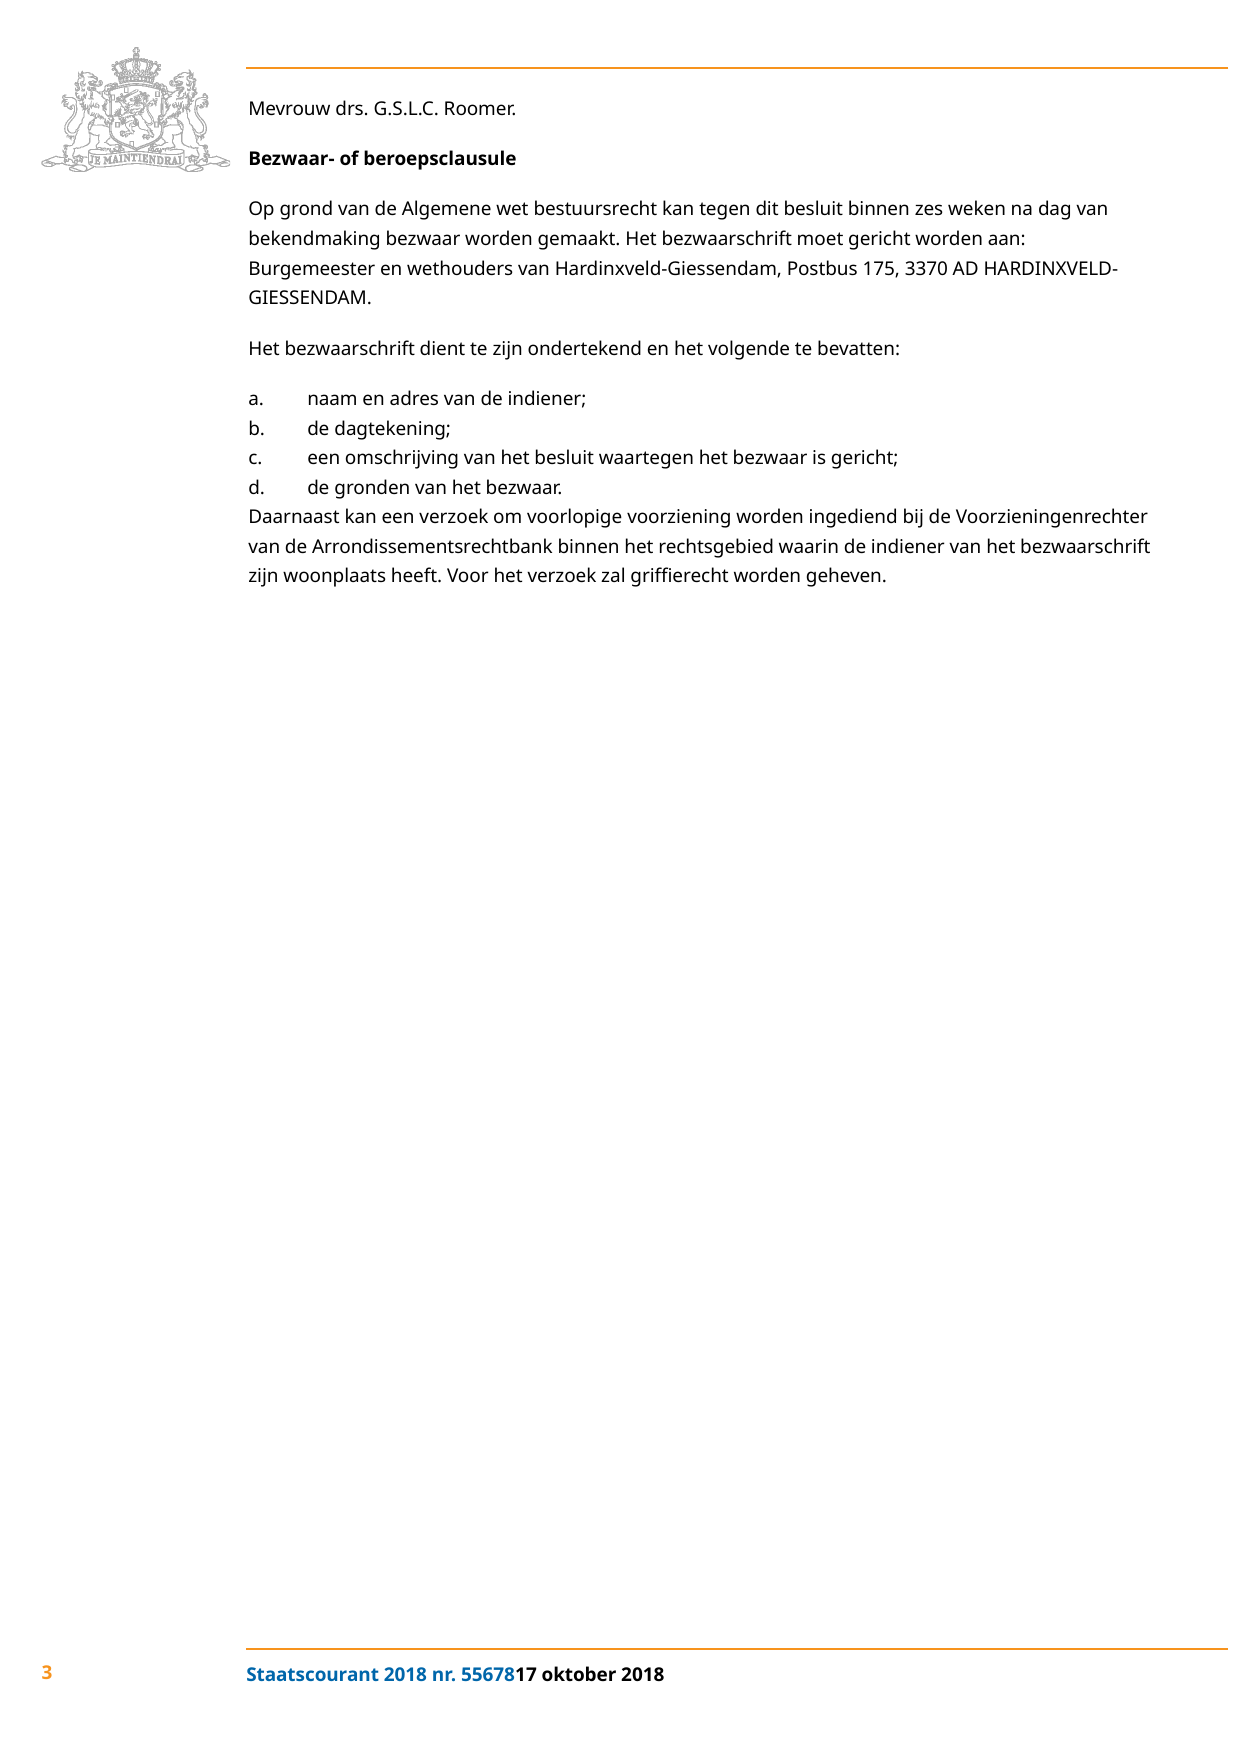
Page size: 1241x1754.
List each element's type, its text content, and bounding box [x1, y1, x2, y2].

text Op grond van de Algemene wet bestuursrecht kan tegen dit besluit binnen zes weken na dag van bekendmaking bezwaar worden gemaakt. Het bezwaarschrift moet gericht worden aan: Burgemeester en wethouders van Hardinxveld-Giessendam, Postbus 175, 3370 AD HARDINXVELD-GIESSENDAM. [248, 196, 1152, 310]
text Het bezwaarschrift dient te zijn ondertekend en het volgende te bevatten: [248, 335, 1152, 361]
text Bezwaar- of beroepsclausule [248, 145, 1152, 171]
text Daarnaast kan een verzoek om voorlopige voorziening worden ingediend bij de Voorzieningenrechter van de Arrondissementsrechtbank binnen het rechtsgebied waarin de indiener van het bezwaarschrift zijn woonplaats heeft. Voor het verzoek zal griffierecht worden geheven. [248, 503, 1152, 588]
list de gronden van het bezwaar. [248, 474, 1152, 500]
list een omschrijving van het besluit waartegen het bezwaar is gericht; [248, 444, 1152, 470]
picture [41, 47, 231, 172]
text Mevrouw drs. G.S.L.C. Roomer. [248, 95, 1152, 121]
list naam en adres van de indiener; [248, 385, 1152, 411]
list de dagtekening; [248, 415, 1152, 441]
